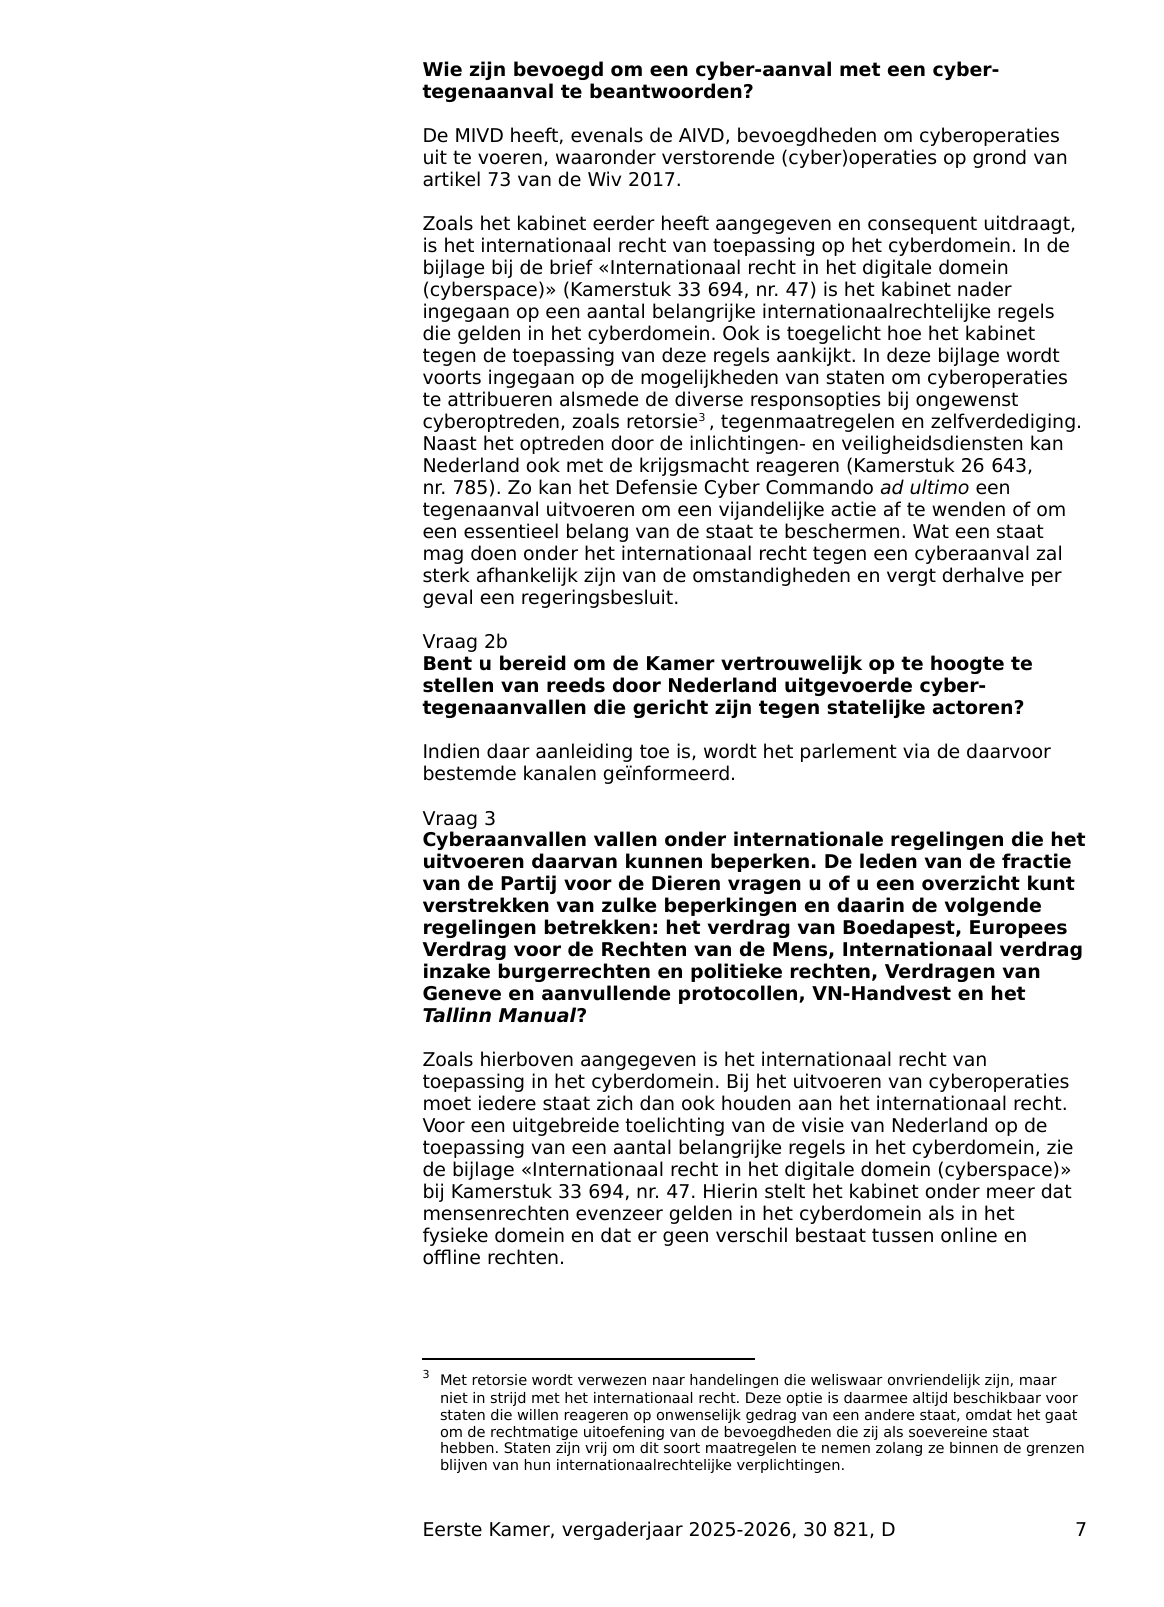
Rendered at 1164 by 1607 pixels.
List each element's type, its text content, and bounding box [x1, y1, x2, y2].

text Vraag 3 [422, 807, 1087, 829]
text Zoals hierboven aangegeven is het internationaal recht van toepassing in het cyberdomein. Bij het uitvoeren van cyberoperaties moet iedere staat zich dan ook houden aan het internationaal recht. Voor een uitgebreide toelichting van de visie van Nederland op de toepassing van een aantal belangrijke regels in het cyberdomein, zie de bijlage «Internationaal recht in het digitale domein (cyberspace)» bij Kamerstuk 33 694, nr. 47. Hierin stelt het kabinet onder meer dat mensenrechten evenzeer gelden in het cyberdomein als in het fysieke domein en dat er geen verschil bestaat tussen online en offline rechten. [422, 1049, 1087, 1269]
text Vraag 2b [422, 631, 1087, 653]
text Indien daar aanleiding toe is, wordt het parlement via de daarvoor bestemde kanalen geïnformeerd. [422, 741, 1087, 785]
text Bent u bereid om de Kamer vertrouwelijk op te hoogte te stellen van reeds door Nederland uitgevoerde cyber-tegenaanvallen die gericht zijn tegen statelijke actoren? [422, 653, 1087, 719]
text Wie zijn bevoegd om een cyber-aanval met een cyber-tegenaanval te beantwoorden? [422, 59, 1087, 103]
text De MIVD heeft, evenals de AIVD, bevoegdheden om cyberoperaties uit te voeren, waaronder verstorende (cyber)operaties op grond van artikel 73 van de Wiv 2017. [422, 125, 1087, 191]
text Cyberaanvallen vallen onder internationale regelingen die het uitvoeren daarvan kunnen beperken. De leden van de fractie van de Partij voor de Dieren vragen u of u een overzicht kunt verstrekken van zulke beperkingen en daarin de volgende regelingen betrekken: het verdrag van Boedapest, Europees Verdrag voor de Rechten van de Mens, Internationaal verdrag inzake burgerrechten en politieke rechten, Verdragen van Geneve en aanvullende protocollen, VN-Handvest en het Tallinn Manual? [422, 829, 1087, 1027]
text Zoals het kabinet eerder heeft aangegeven en consequent uitdraagt, is het internationaal recht van toepassing op het cyberdomein. In de bijlage bij de brief «Internationaal recht in het digitale domein (cyberspace)» (Kamerstuk 33 694, nr. 47) is het kabinet nader ingegaan op een aantal belangrijke internationaalrechtelijke regels die gelden in het cyberdomein. Ook is toegelicht hoe het kabinet tegen de toepassing van deze regels aankijkt. In deze bijlage wordt voorts ingegaan op de mogelijkheden van staten om cyberoperaties te attribueren alsmede de diverse responsopties bij ongewenst cyberoptreden, zoals retorsie, tegenmaatregelen en zelfverdediging. Naast het optreden door de inlichtingen- en veiligheidsdiensten kan Nederland ook met de krijgsmacht reageren (Kamerstuk 26 643, nr. 785). Zo kan het Defensie Cyber Commando ad ultimo een tegenaanval uitvoeren om een vijandelijke actie af te wenden of om een essentieel belang van de staat te beschermen. Wat een staat mag doen onder het internationaal recht tegen een cyberaanval zal sterk afhankelijk zijn van de omstandigheden en vergt derhalve per geval een regeringsbesluit. [422, 213, 1087, 609]
text Met retorsie wordt verwezen naar handelingen die weliswaar onvriendelijk zijn, maar niet in strijd met het internationaal recht. Deze optie is daarmee altijd beschikbaar voor staten die willen reageren op onwenselijk gedrag van een andere staat, omdat het gaat om de rechtmatige uitoefening van de bevoegdheden die zij als soevereine staat hebben. Staten zijn vrij om dit soort maatregelen te nemen zolang ze binnen de grenzen blijven van hun internationaalrechtelijke verplichtingen. [422, 1368, 1087, 1474]
